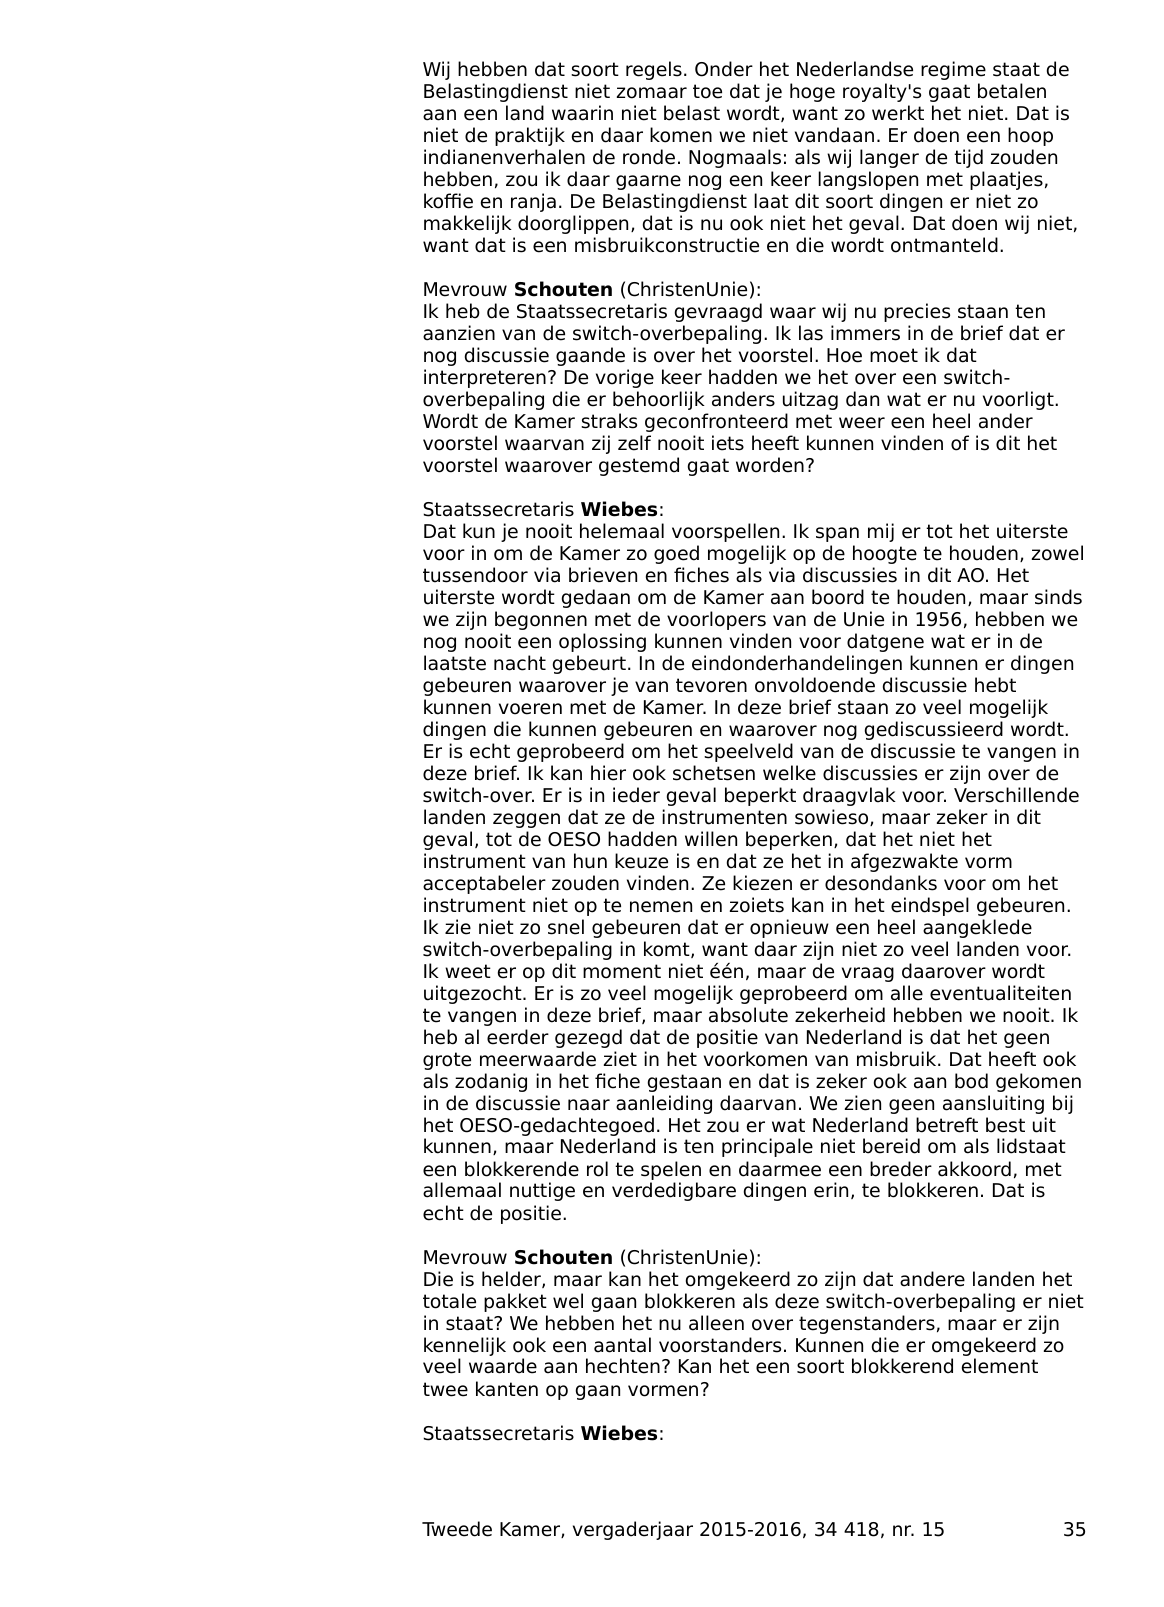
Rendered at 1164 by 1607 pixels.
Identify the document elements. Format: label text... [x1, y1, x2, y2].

text Staatssecretaris Wiebes: [422, 1423, 1087, 1444]
text Mevrouw Schouten (ChristenUnie): [422, 279, 1087, 301]
text Die is helder, maar kan het omgekeerd zo zijn dat andere landen het totale pakket wel gaan blokkeren als deze switch-overbepaling er niet in staat? We hebben het nu alleen over tegenstanders, maar er zijn kennelijk ook een aantal voorstanders. Kunnen die er omgekeerd zo veel waarde aan hechten? Kan het een soort blokkerend element twee kanten op gaan vormen? [422, 1268, 1087, 1400]
text Ik heb de Staatssecretaris gevraagd waar wij nu precies staan ten aanzien van de switch-overbepaling. Ik las immers in de brief dat er nog discussie gaande is over het voorstel. Hoe moet ik dat interpreteren? De vorige keer hadden we het over een switch-overbepaling die er behoorlijk anders uitzag dan wat er nu voorligt. Wordt de Kamer straks geconfronteerd met weer een heel ander voorstel waarvan zij zelf nooit iets heeft kunnen vinden of is dit het voorstel waarover gestemd gaat worden? [422, 301, 1087, 477]
text Staatssecretaris Wiebes: [422, 499, 1087, 521]
text Wij hebben dat soort regels. Onder het Nederlandse regime staat de Belastingdienst niet zomaar toe dat je hoge royalty's gaat betalen aan een land waarin niet belast wordt, want zo werkt het niet. Dat is niet de praktijk en daar komen we niet vandaan. Er doen een hoop indianenverhalen de ronde. Nogmaals: als wij langer de tijd zouden hebben, zou ik daar gaarne nog een keer langslopen met plaatjes, koffie en ranja. De Belastingdienst laat dit soort dingen er niet zo makkelijk doorglippen, dat is nu ook niet het geval. Dat doen wij niet, want dat is een misbruikconstructie en die wordt ontmanteld. [422, 59, 1087, 257]
text Dat kun je nooit helemaal voorspellen. Ik span mij er tot het uiterste voor in om de Kamer zo goed mogelijk op de hoogte te houden, zowel tussendoor via brieven en fiches als via discussies in dit AO. Het uiterste wordt gedaan om de Kamer aan boord te houden, maar sinds we zijn begonnen met de voorlopers van de Unie in 1956, hebben we nog nooit een oplossing kunnen vinden voor datgene wat er in de laatste nacht gebeurt. In de eindonderhandelingen kunnen er dingen gebeuren waarover je van tevoren onvoldoende discussie hebt kunnen voeren met de Kamer. In deze brief staan zo veel mogelijk dingen die kunnen gebeuren en waarover nog gediscussieerd wordt. Er is echt geprobeerd om het speelveld van de discussie te vangen in deze brief. Ik kan hier ook schetsen welke discussies er zijn over de switch-over. Er is in ieder geval beperkt draagvlak voor. Verschillende landen zeggen dat ze de instrumenten sowieso, maar zeker in dit geval, tot de OESO hadden willen beperken, dat het niet het instrument van hun keuze is en dat ze het in afgezwakte vorm acceptabeler zouden vinden. Ze kiezen er desondanks voor om het instrument niet op te nemen en zoiets kan in het eindspel gebeuren. Ik zie niet zo snel gebeuren dat er opnieuw een heel aangeklede switch-overbepaling in komt, want daar zijn niet zo veel landen voor. Ik weet er op dit moment niet één, maar de vraag daarover wordt uitgezocht. Er is zo veel mogelijk geprobeerd om alle eventualiteiten te vangen in deze brief, maar absolute zekerheid hebben we nooit. Ik heb al eerder gezegd dat de positie van Nederland is dat het geen grote meerwaarde ziet in het voorkomen van misbruik. Dat heeft ook als zodanig in het fiche gestaan en dat is zeker ook aan bod gekomen in de discussie naar aanleiding daarvan. We zien geen aansluiting bij het OESO-gedachtegoed. Het zou er wat Nederland betreft best uit kunnen, maar Nederland is ten principale niet bereid om als lidstaat een blokkerende rol te spelen en daarmee een breder akkoord, met allemaal nuttige en verdedigbare dingen erin, te blokkeren. Dat is echt de positie. [422, 521, 1087, 1224]
text Mevrouw Schouten (ChristenUnie): [422, 1247, 1087, 1268]
